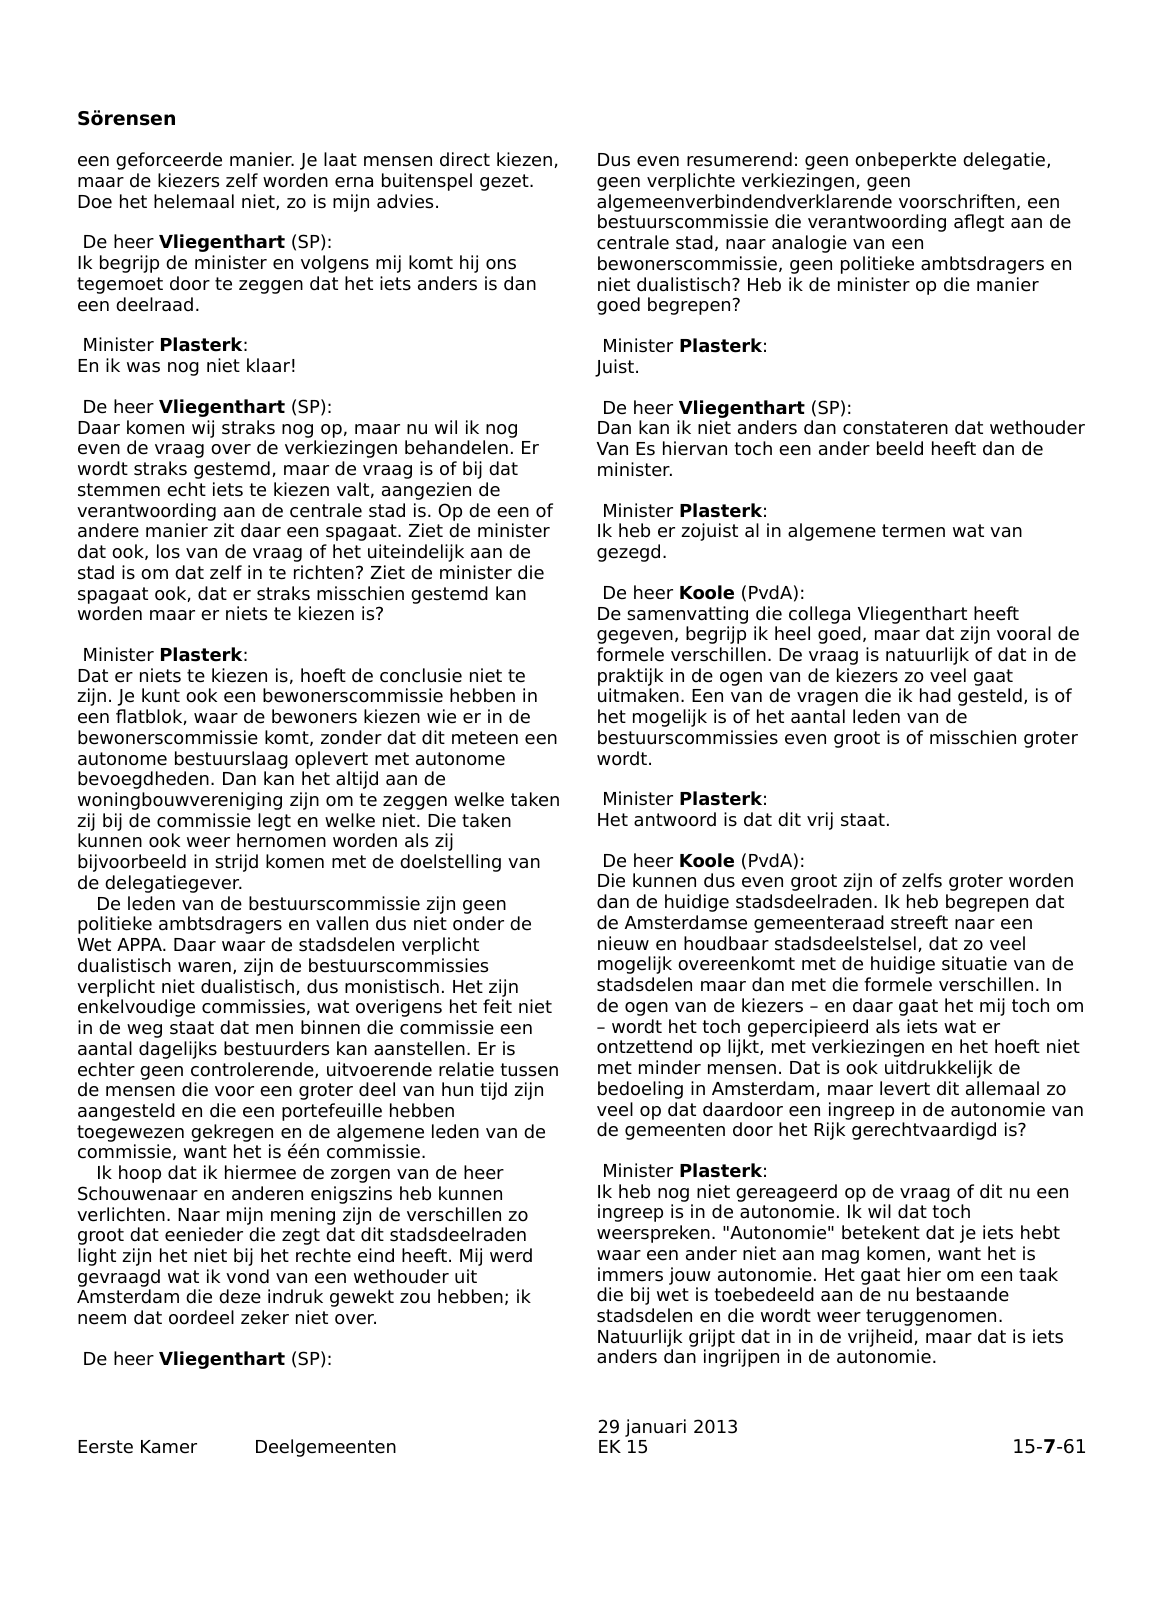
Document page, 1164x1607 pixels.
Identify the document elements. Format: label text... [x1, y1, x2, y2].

text Minister Plasterk: [596, 500, 1087, 521]
text Het antwoord is dat dit vrij staat. [596, 810, 1087, 831]
text De heer Koole (PvdA): [596, 583, 1087, 603]
text Minister Plasterk: [77, 335, 567, 356]
text En ik was nog niet klaar! [77, 356, 567, 377]
text De heer Vliegenthart (SP): [77, 1349, 567, 1369]
text Minister Plasterk: [596, 1161, 1087, 1182]
text Minister Plasterk: [596, 336, 1087, 357]
text Daar komen wij straks nog op, maar nu wil ik nog even de vraag over de verkiezingen behandelen. Er wordt straks gestemd, maar de vraag is of bij dat stemmen echt iets te kiezen valt, aangezien de verantwoording aan de centrale stad is. Op de een of andere manier zit daar een spagaat. Ziet de minister dat ook, los van de vraag of het uiteindelijk aan de stad is om dat zelf in te richten? Ziet de minister die spagaat ook, dat er straks misschien gestemd kan worden maar er niets te kiezen is? [77, 417, 567, 625]
text Juist. [596, 357, 1087, 377]
text De heer Vliegenthart (SP): [596, 397, 1087, 418]
text Ik hoop dat ik hiermee de zorgen van de heer Schouwenaar en anderen enigszins heb kunnen verlichten. Naar mijn mening zijn de verschillen zo groot dat eenieder die zegt dat dit stadsdeelraden light zijn het niet bij het rechte eind heeft. Mij werd gevraagd wat ik vond van een wethouder uit Amsterdam die deze indruk gewekt zou hebben; ik neem dat oordeel zeker niet over. [77, 1163, 567, 1329]
text Minister Plasterk: [596, 789, 1087, 810]
text De heer Vliegenthart (SP): [77, 397, 567, 417]
text Ik heb er zojuist al in algemene termen wat van gezegd. [596, 521, 1087, 563]
text Ik heb nog niet gereageerd op de vraag of dit nu een ingreep is in de autonomie. Ik wil dat toch weerspreken. "Autonomie" betekent dat je iets hebt waar een ander niet aan mag komen, want het is immers jouw autonomie. Het gaat hier om een taak die bij wet is toebedeeld aan de nu bestaande stadsdelen en die wordt weer teruggenomen. Natuurlijk grijpt dat in in de vrijheid, maar dat is iets anders dan ingrijpen in de autonomie. [596, 1182, 1087, 1368]
text De heer Koole (PvdA): [596, 851, 1087, 871]
text Ik begrijp de minister en volgens mij komt hij ons tegemoet door te zeggen dat het iets anders is dan een deelraad. [77, 253, 567, 315]
text De leden van de bestuurscommissie zijn geen politieke ambtsdragers en vallen dus niet onder de Wet APPA. Daar waar de stadsdelen verplicht dualistisch waren, zijn de bestuurscommissies verplicht niet dualistisch, dus monistisch. Het zijn enkelvoudige commissies, wat overigens het feit niet in de weg staat dat men binnen die commissie een aantal dagelijks bestuurders kan aanstellen. Er is echter geen controlerende, uitvoerende relatie tussen de mensen die voor een groter deel van hun tijd zijn aangesteld en die een portefeuille hebben toegewezen gekregen en de algemene leden van de commissie, want het is één commissie. [77, 893, 567, 1163]
text een geforceerde manier. Je laat mensen direct kiezen, maar de kiezers zelf worden erna buitenspel gezet. Doe het helemaal niet, zo is mijn advies. [77, 150, 567, 212]
text Minister Plasterk: [77, 645, 567, 666]
text De heer Vliegenthart (SP): [77, 232, 567, 253]
text Die kunnen dus even groot zijn of zelfs groter worden dan de huidige stadsdeelraden. Ik heb begrepen dat de Amsterdamse gemeenteraad streeft naar een nieuw en houdbaar stadsdeelstelsel, dat zo veel mogelijk overeenkomt met de huidige situatie van de stadsdelen maar dan met die formele verschillen. In de ogen van de kiezers – en daar gaat het mij toch om – wordt het toch gepercipieerd als iets wat er ontzettend op lijkt, met verkiezingen en het hoeft niet met minder mensen. Dat is ook uitdrukkelijk de bedoeling in Amsterdam, maar levert dit allemaal zo veel op dat daardoor een ingreep in de autonomie van de gemeenten door het Rijk gerechtvaardigd is? [596, 871, 1087, 1141]
text Dat er niets te kiezen is, hoeft de conclusie niet te zijn. Je kunt ook een bewonerscommissie hebben in een flatblok, waar de bewoners kiezen wie er in de bewonerscommissie komt, zonder dat dit meteen een autonome bestuurslaag oplevert met autonome bevoegdheden. Dan kan het altijd aan de woningbouwvereniging zijn om te zeggen welke taken zij bij de commissie legt en welke niet. Die taken kunnen ook weer hernomen worden als zij bijvoorbeeld in strijd komen met de doelstelling van de delegatiegever. [77, 666, 567, 893]
text De samenvatting die collega Vliegenthart heeft gegeven, begrijp ik heel goed, maar dat zijn vooral de formele verschillen. De vraag is natuurlijk of dat in de praktijk in de ogen van de kiezers zo veel gaat uitmaken. Een van de vragen die ik had gesteld, is of het mogelijk is of het aantal leden van de bestuurscommissies even groot is of misschien groter wordt. [596, 603, 1087, 769]
text Dan kan ik niet anders dan constateren dat wethouder Van Es hiervan toch een ander beeld heeft dan de minister. [596, 418, 1087, 480]
text Dus even resumerend: geen onbeperkte delegatie, geen verplichte verkiezingen, geen algemeenverbindendverklarende voorschriften, een bestuurscommissie die verantwoording aflegt aan de centrale stad, naar analogie van een bewonerscommissie, geen politieke ambtsdragers en niet dualistisch? Heb ik de minister op die manier goed begrepen? [596, 150, 1087, 316]
